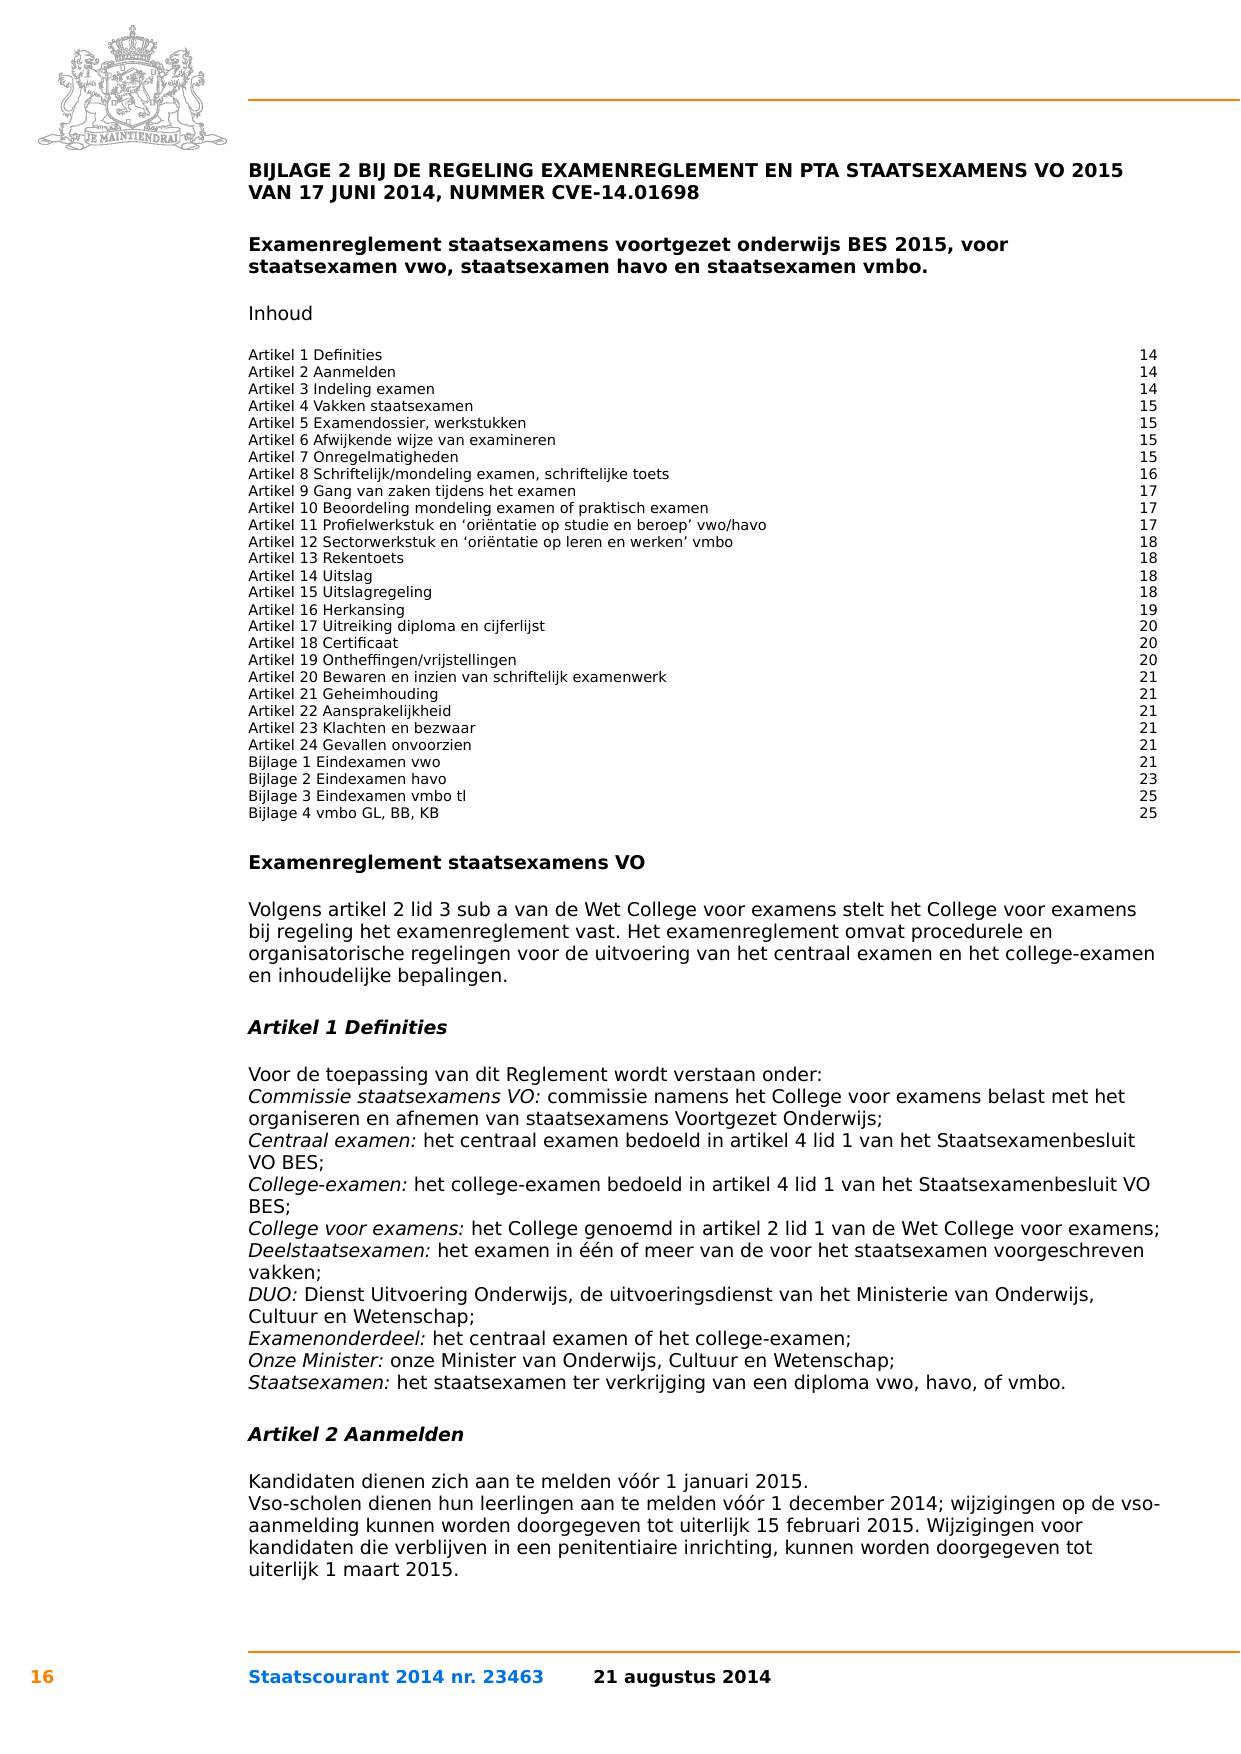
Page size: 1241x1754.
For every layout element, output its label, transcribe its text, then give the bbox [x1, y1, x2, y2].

table_cell Artikel 23 Klachten en bezwaar [248, 720, 1089, 737]
table_cell Artikel 7 Onregelmatigheden [248, 449, 1089, 466]
table_cell Artikel 21 Geheimhouding [248, 686, 1089, 703]
subtitle BIJLAGE 2 BIJ DE REGELING EXAMENREGLEMENT EN PTA STAATSEXAMENS VO 2015 VAN 17 JUNI 2014, NUMMER CVE-14.01698 [248, 160, 1163, 204]
table_cell 15 [1089, 415, 1163, 432]
text College-examen: het college-examen bedoeld in artikel 4 lid 1 van het Staatsexamenbesluit VO BES; [248, 1174, 1163, 1218]
table_cell 15 [1089, 398, 1163, 414]
table_cell Artikel 8 Schriftelijk/mondeling examen, schriftelijke toets [248, 466, 1089, 482]
text DUO: Dienst Uitvoering Onderwijs, de uitvoeringsdienst van het Ministerie van Onderwijs, Cultuur en Wetenschap; [248, 1284, 1163, 1328]
table_cell 20 [1089, 635, 1163, 652]
table_cell Artikel 18 Certificaat [248, 635, 1089, 652]
table_cell 17 [1089, 483, 1163, 499]
table_cell Artikel 3 Indeling examen [248, 381, 1089, 398]
table_cell 18 [1089, 534, 1163, 550]
table_cell Artikel 4 Vakken staatsexamen [248, 398, 1089, 414]
table_cell Artikel 20 Bewaren en inzien van schriftelijk examenwerk [248, 669, 1089, 686]
table_cell 15 [1089, 449, 1163, 466]
table_cell 14 [1089, 364, 1163, 381]
table_cell 17 [1089, 516, 1163, 533]
table_cell 18 [1089, 584, 1163, 601]
text Commissie staatsexamens VO: commissie namens het College voor examens belast met het organiseren en afnemen van staatsexamens Voortgezet Onderwijs; [248, 1086, 1163, 1130]
table_cell 21 [1089, 703, 1163, 720]
table_cell Artikel 12 Sectorwerkstuk en ‘oriëntatie op leren en werken’ vmbo [248, 534, 1089, 550]
table_cell 25 [1089, 788, 1163, 805]
text Centraal examen: het centraal examen bedoeld in artikel 4 lid 1 van het Staatsexamenbesluit VO BES; [248, 1130, 1163, 1174]
table_cell Bijlage 4 vmbo GL, BB, KB [248, 805, 1089, 822]
table_cell Artikel 6 Afwijkende wijze van examineren [248, 432, 1089, 448]
table_header Artikel 1 Definities [248, 347, 1089, 364]
table_cell 16 [1089, 466, 1163, 482]
table_cell Bijlage 2 Eindexamen havo [248, 771, 1089, 788]
table_cell 20 [1089, 618, 1163, 635]
table_cell 21 [1089, 754, 1163, 771]
text Vso-scholen dienen hun leerlingen aan te melden vóór 1 december 2014; wijzigingen op de vso-aanmelding kunnen worden doorgegeven tot uiterlijk 15 februari 2015. Wijzigingen voor kandidaten die verblijven in een penitentiaire inrichting, kunnen worden doorgegeven tot uiterlijk 1 maart 2015. [248, 1493, 1163, 1581]
table_cell 25 [1089, 805, 1163, 822]
subtitle Artikel 1 Definities [248, 1017, 1163, 1039]
table_cell 21 [1089, 669, 1163, 686]
table_cell Bijlage 1 Eindexamen vwo [248, 754, 1089, 771]
table_cell Artikel 22 Aansprakelijkheid [248, 703, 1089, 720]
text Examenonderdeel: het centraal examen of het college-examen; [248, 1328, 1163, 1350]
table_cell 23 [1089, 771, 1163, 788]
table_cell Artikel 10 Beoordeling mondeling examen of praktisch examen [248, 500, 1089, 516]
subtitle Artikel 2 Aanmelden [248, 1424, 1163, 1446]
table_cell Artikel 15 Uitslagregeling [248, 584, 1089, 601]
text Onze Minister: onze Minister van Onderwijs, Cultuur en Wetenschap; [248, 1350, 1163, 1372]
table_cell 21 [1089, 720, 1163, 737]
table_cell Artikel 5 Examendossier, werkstukken [248, 415, 1089, 432]
text Deelstaatsexamen: het examen in één of meer van de voor het staatsexamen voorgeschreven vakken; [248, 1240, 1163, 1284]
picture [38, 25, 227, 150]
text Volgens artikel 2 lid 3 sub a van de Wet College voor examens stelt het College voor examens bij regeling het examenreglement vast. Het examenreglement omvat procedurele en organisatorische regelingen voor de uitvoering van het centraal examen en het college-examen en inhoudelijke bepalingen. [248, 899, 1163, 987]
table_cell Bijlage 3 Eindexamen vmbo tl [248, 788, 1089, 805]
table_cell Artikel 24 Gevallen onvoorzien [248, 737, 1089, 754]
table_cell 15 [1089, 432, 1163, 448]
table_cell Artikel 11 Profielwerkstuk en ‘oriëntatie op studie en beroep’ vwo/havo [248, 516, 1089, 533]
table_cell Artikel 2 Aanmelden [248, 364, 1089, 381]
subtitle Examenreglement staatsexamens VO [248, 852, 1163, 874]
table_cell Artikel 9 Gang van zaken tijdens het examen [248, 483, 1089, 499]
table_cell Artikel 13 Rekentoets [248, 550, 1089, 567]
table_cell 21 [1089, 686, 1163, 703]
text Staatsexamen: het staatsexamen ter verkrijging van een diploma vwo, havo, of vmbo. [248, 1372, 1163, 1394]
table_cell 17 [1089, 500, 1163, 516]
text College voor examens: het College genoemd in artikel 2 lid 1 van de Wet College voor examens; [248, 1218, 1163, 1240]
table_cell 18 [1089, 550, 1163, 567]
table_cell 21 [1089, 737, 1163, 754]
text Kandidaten dienen zich aan te melden vóór 1 januari 2015. [248, 1471, 1163, 1493]
table_cell 19 [1089, 601, 1163, 618]
table_cell Artikel 16 Herkansing [248, 601, 1089, 618]
table_cell Artikel 17 Uitreiking diploma en cijferlijst [248, 618, 1089, 635]
table_cell Artikel 19 Ontheffingen/vrijstellingen [248, 652, 1089, 669]
table_header 14 [1089, 347, 1163, 364]
table_cell Artikel 14 Uitslag [248, 568, 1089, 584]
subtitle Examenreglement staatsexamens voortgezet onderwijs BES 2015, voor staatsexamen vwo, staatsexamen havo en staatsexamen vmbo. [248, 234, 1163, 278]
table_cell 14 [1089, 381, 1163, 398]
text Inhoud [248, 303, 1163, 325]
text Voor de toepassing van dit Reglement wordt verstaan onder: [248, 1064, 1163, 1086]
table_cell 18 [1089, 568, 1163, 584]
table_cell 20 [1089, 652, 1163, 669]
